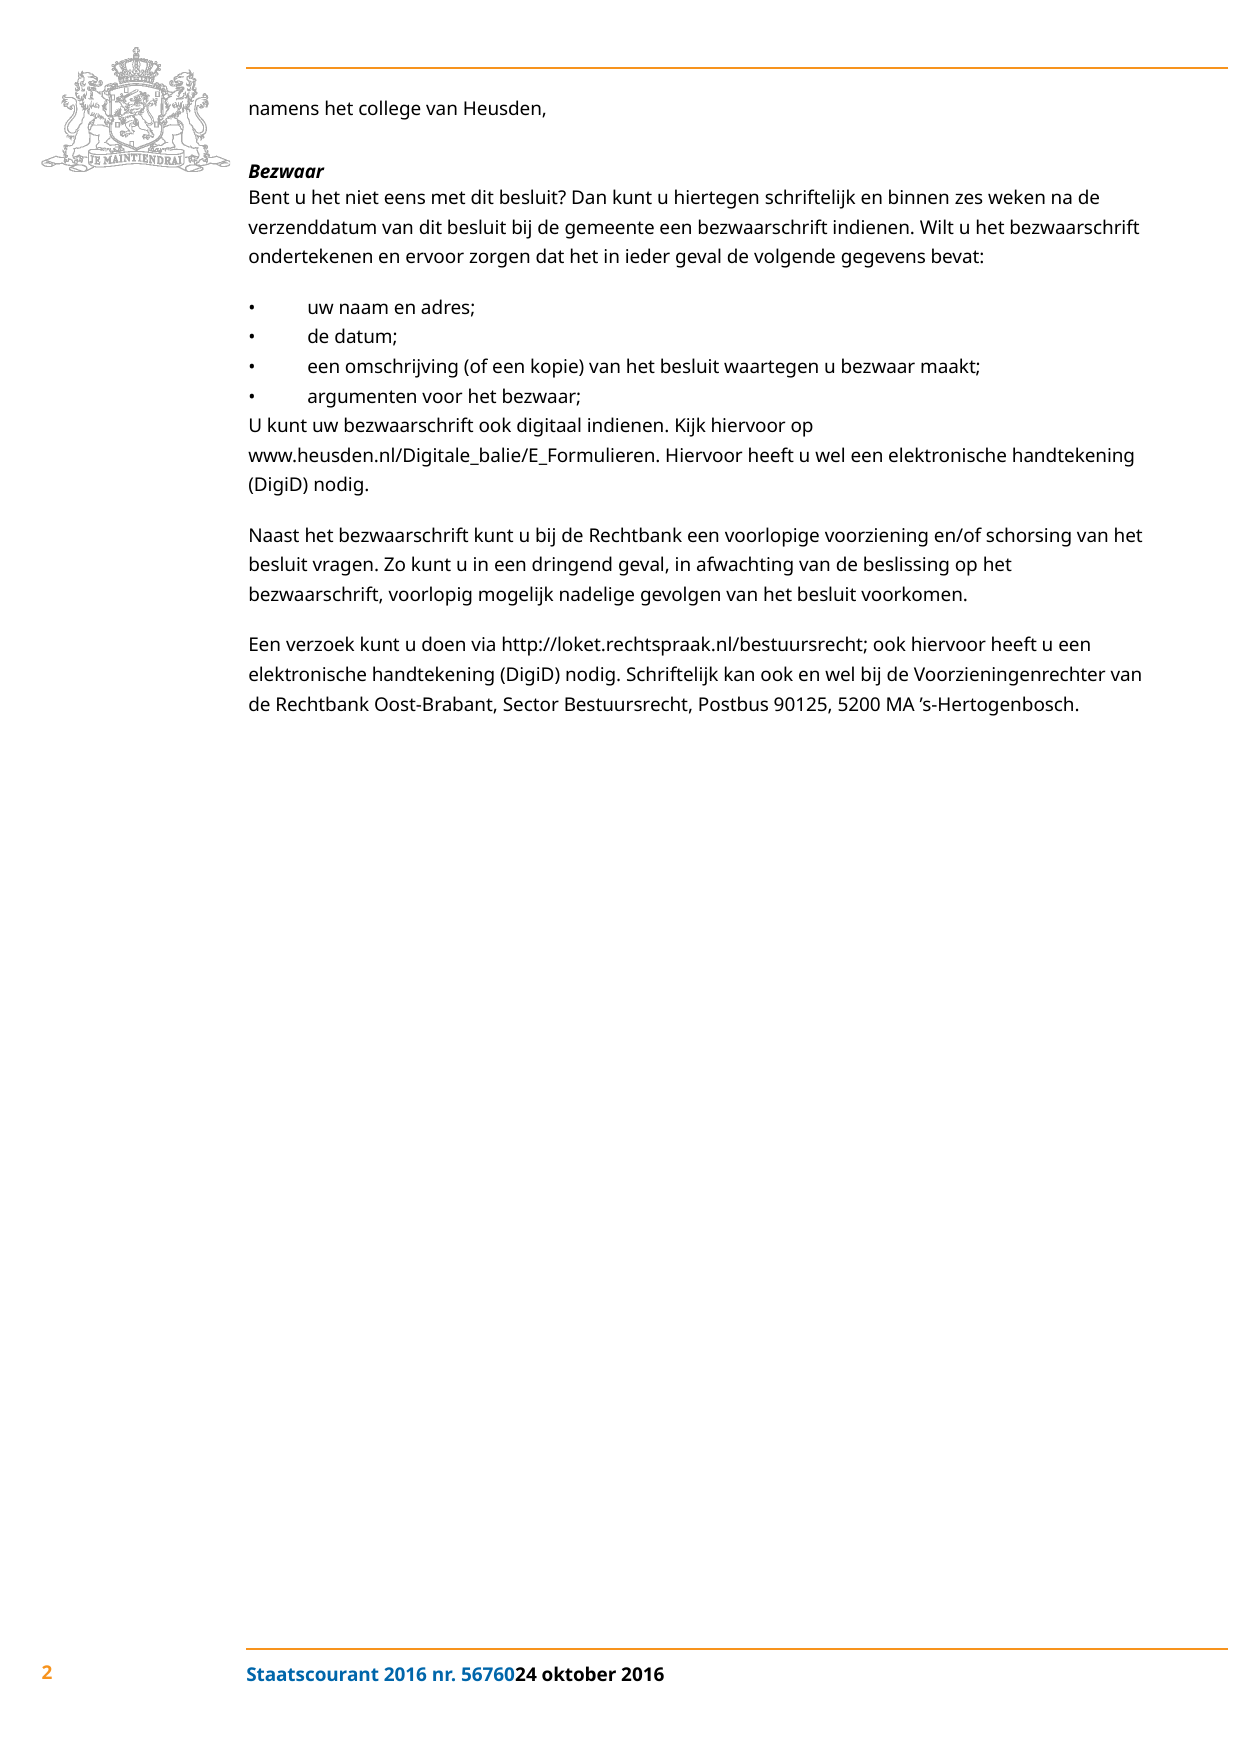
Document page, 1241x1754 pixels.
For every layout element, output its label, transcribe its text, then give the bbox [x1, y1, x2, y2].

picture [41, 47, 231, 172]
list argumenten voor het bezwaar; [248, 383, 1152, 408]
text Bent u het niet eens met dit besluit? Dan kunt u hiertegen schriftelijk en binnen zes weken na de verzenddatum van dit besluit bij de gemeente een bezwaarschrift indienen. Wilt u het bezwaarschrift ondertekenen en ervoor zorgen dat het in ieder geval de volgende gegevens bevat: [248, 184, 1152, 269]
text U kunt uw bezwaarschrift ook digitaal indienen. Kijk hiervoor op www.heusden.nl/Digitale_balie/E_Formulieren. Hiervoor heeft u wel een elektronische handtekening (DigiD) nodig. [248, 412, 1152, 497]
text Naast het bezwaarschrift kunt u bij de Rechtbank een voorlopige voorziening en/of schorsing van het besluit vragen. Zo kunt u in een dringend geval, in afwachting van de beslissing op het bezwaarschrift, voorlopig mogelijk nadelige gevolgen van het besluit voorkomen. [248, 522, 1152, 607]
text namens het college van Heusden, [248, 95, 1152, 121]
text Een verzoek kunt u doen via http://loket.rechtspraak.nl/bestuursrecht; ook hiervoor heeft u een elektronische handtekening (DigiD) nodig. Schriftelijk kan ook en wel bij de Voorzieningenrechter van de Rechtbank Oost-Brabant, Sector Bestuursrecht, Postbus 90125, 5200 MA ’s-Hertogenbosch. [248, 632, 1152, 716]
text Bezwaar [248, 159, 1152, 184]
list een omschrijving (of een kopie) van het besluit waartegen u bezwaar maakt; [248, 353, 1152, 379]
list uw naam en adres; [248, 294, 1152, 320]
list de datum; [248, 324, 1152, 349]
